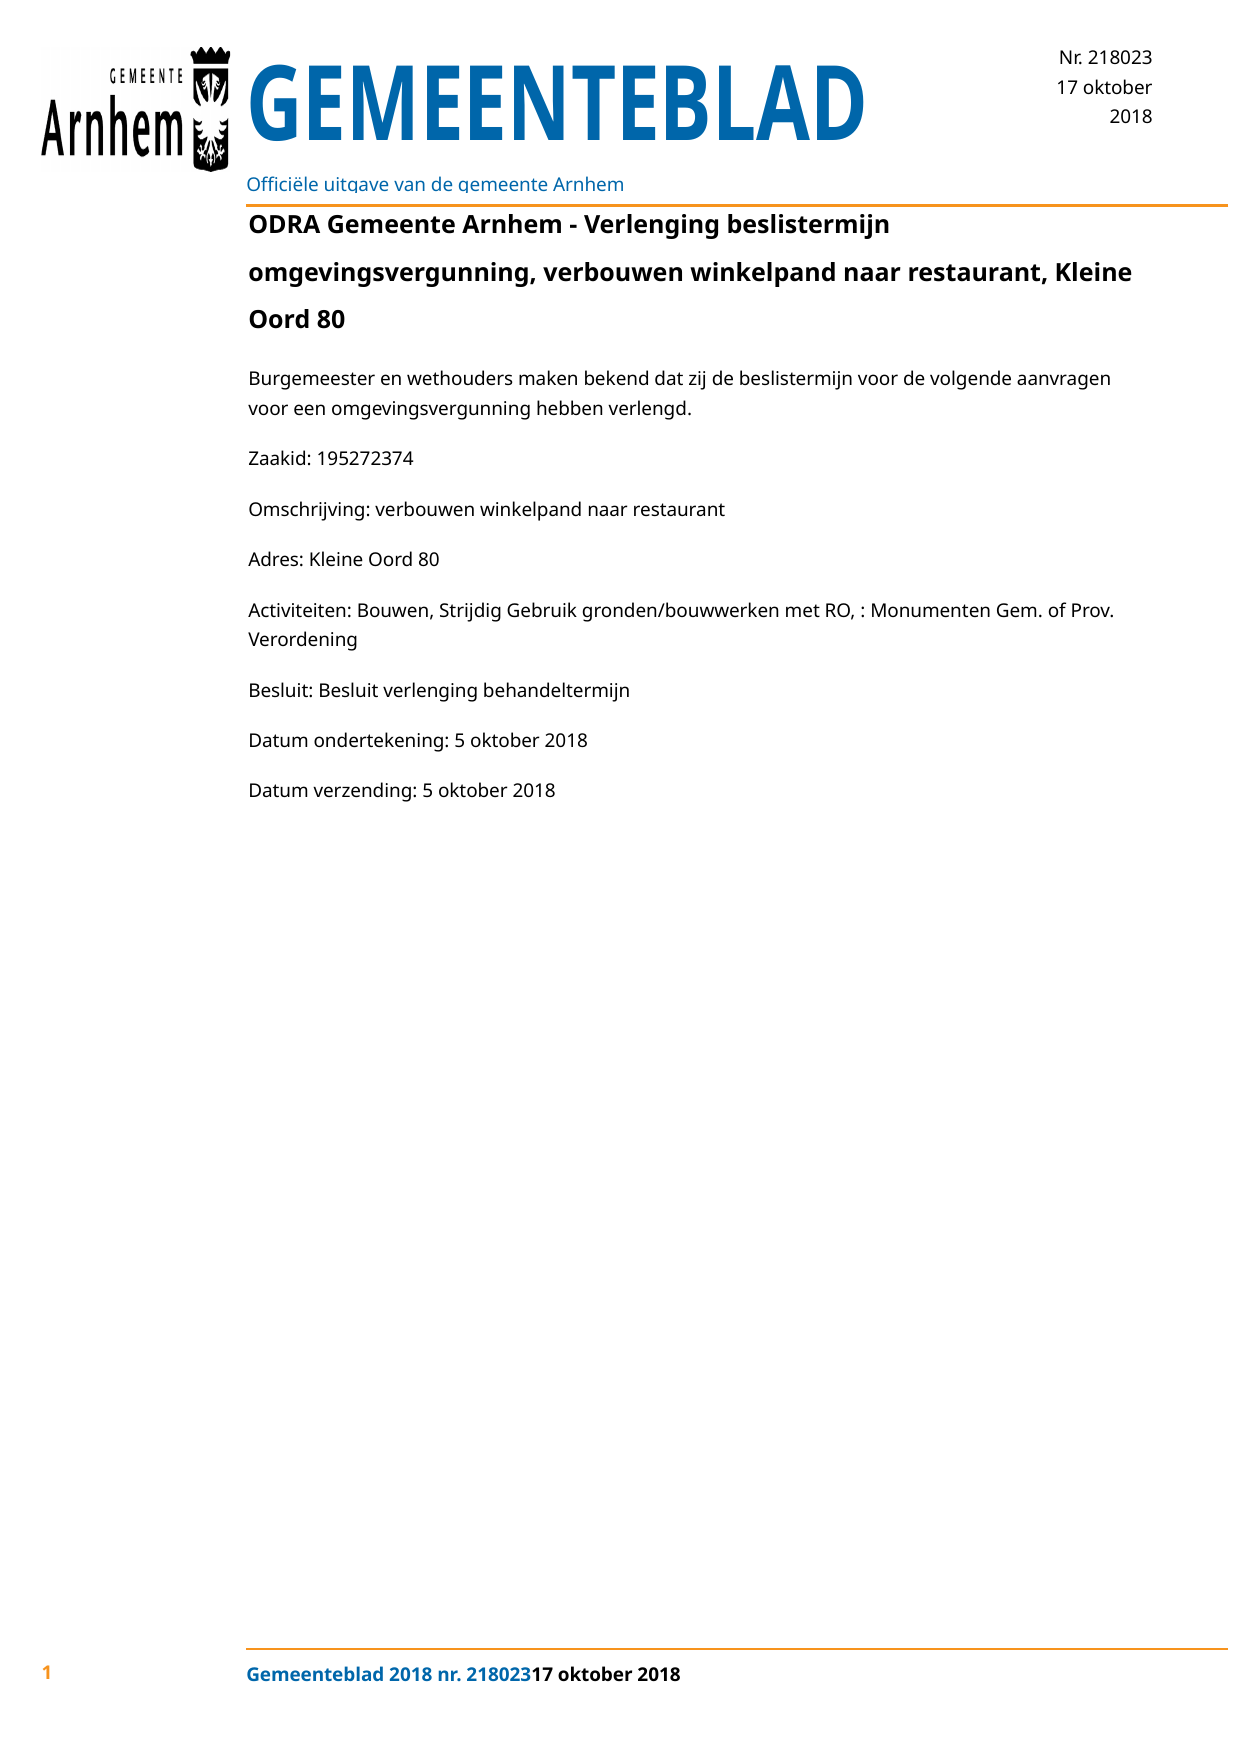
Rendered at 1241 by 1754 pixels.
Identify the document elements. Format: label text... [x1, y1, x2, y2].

text Adres: Kleine Oord 80 [248, 546, 1152, 572]
text Burgemeester en wethouders maken bekend dat zij de beslistermijn voor de volgende aanvragen voor een omgevingsvergunning hebben verlengd. [248, 366, 1152, 421]
picture [41, 47, 231, 172]
text ODRA Gemeente Arnhem - Verlenging beslistermijn omgevingsvergunning, verbouwen winkelpand naar restaurant, Kleine Oord 80 [248, 207, 1152, 336]
text Datum ondertekening: 5 oktober 2018 [248, 727, 1152, 753]
text Activiteiten: Bouwen, Strijdig Gebruik gronden/bouwwerken met RO, : Monumenten Gem. of Prov. Verordening [248, 597, 1152, 652]
text Zaakid: 195272374 [248, 446, 1152, 471]
text Omschrijving: verbouwen winkelpand naar restaurant [248, 496, 1152, 522]
text Besluit: Besluit verlenging behandeltermijn [248, 677, 1152, 702]
text Datum verzending: 5 oktober 2018 [248, 778, 1152, 803]
